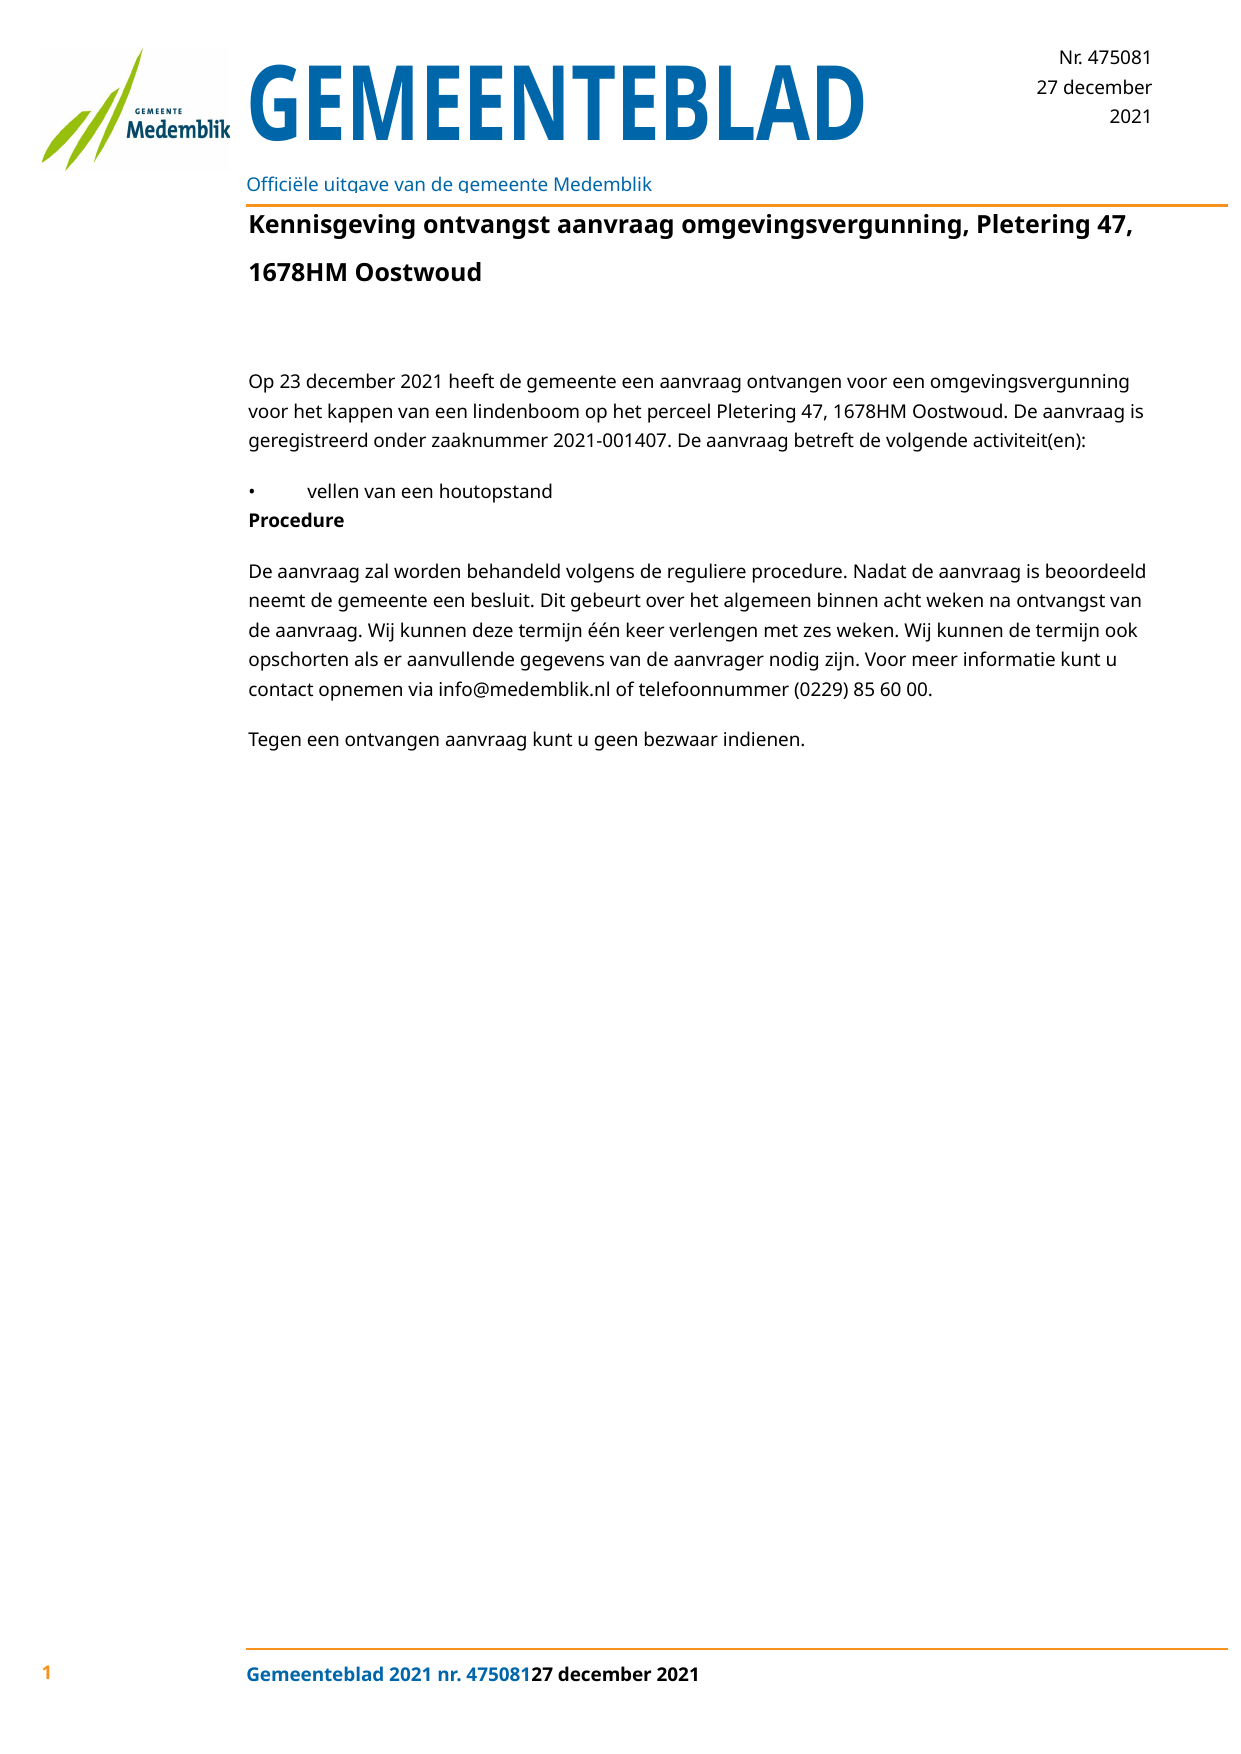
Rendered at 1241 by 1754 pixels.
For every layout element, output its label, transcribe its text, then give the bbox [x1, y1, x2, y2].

text De aanvraag zal worden behandeld volgens de reguliere procedure. Nadat de aanvraag is beoordeeld neemt de gemeente een besluit. Dit gebeurt over het algemeen binnen acht weken na ontvangst van de aanvraag. Wij kunnen deze termijn één keer verlengen met zes weken. Wij kunnen de termijn ook opschorten als er aanvullende gegevens van de aanvrager nodig zijn. Voor meer informatie kunt u contact opnemen via info@medemblik.nl of telefoonnummer (0229) 85 60 00. [248, 558, 1152, 702]
text Kennisgeving ontvangst aanvraag omgevingsvergunning, Pletering 47, 1678HM Oostwoud [248, 207, 1152, 288]
picture [41, 47, 231, 172]
text Procedure [248, 507, 1152, 533]
text Op 23 december 2021 heeft de gemeente een aanvraag ontvangen voor een omgevingsvergunning voor het kappen van een lindenboom op het perceel Pletering 47, 1678HM Oostwoud. De aanvraag is geregistreerd onder zaaknummer 2021-001407. De aanvraag betreft de volgende activiteit(en): [248, 368, 1152, 453]
text Tegen een ontvangen aanvraag kunt u geen bezwaar indienen. [248, 727, 1152, 752]
list vellen van een houtopstand [248, 478, 1152, 504]
